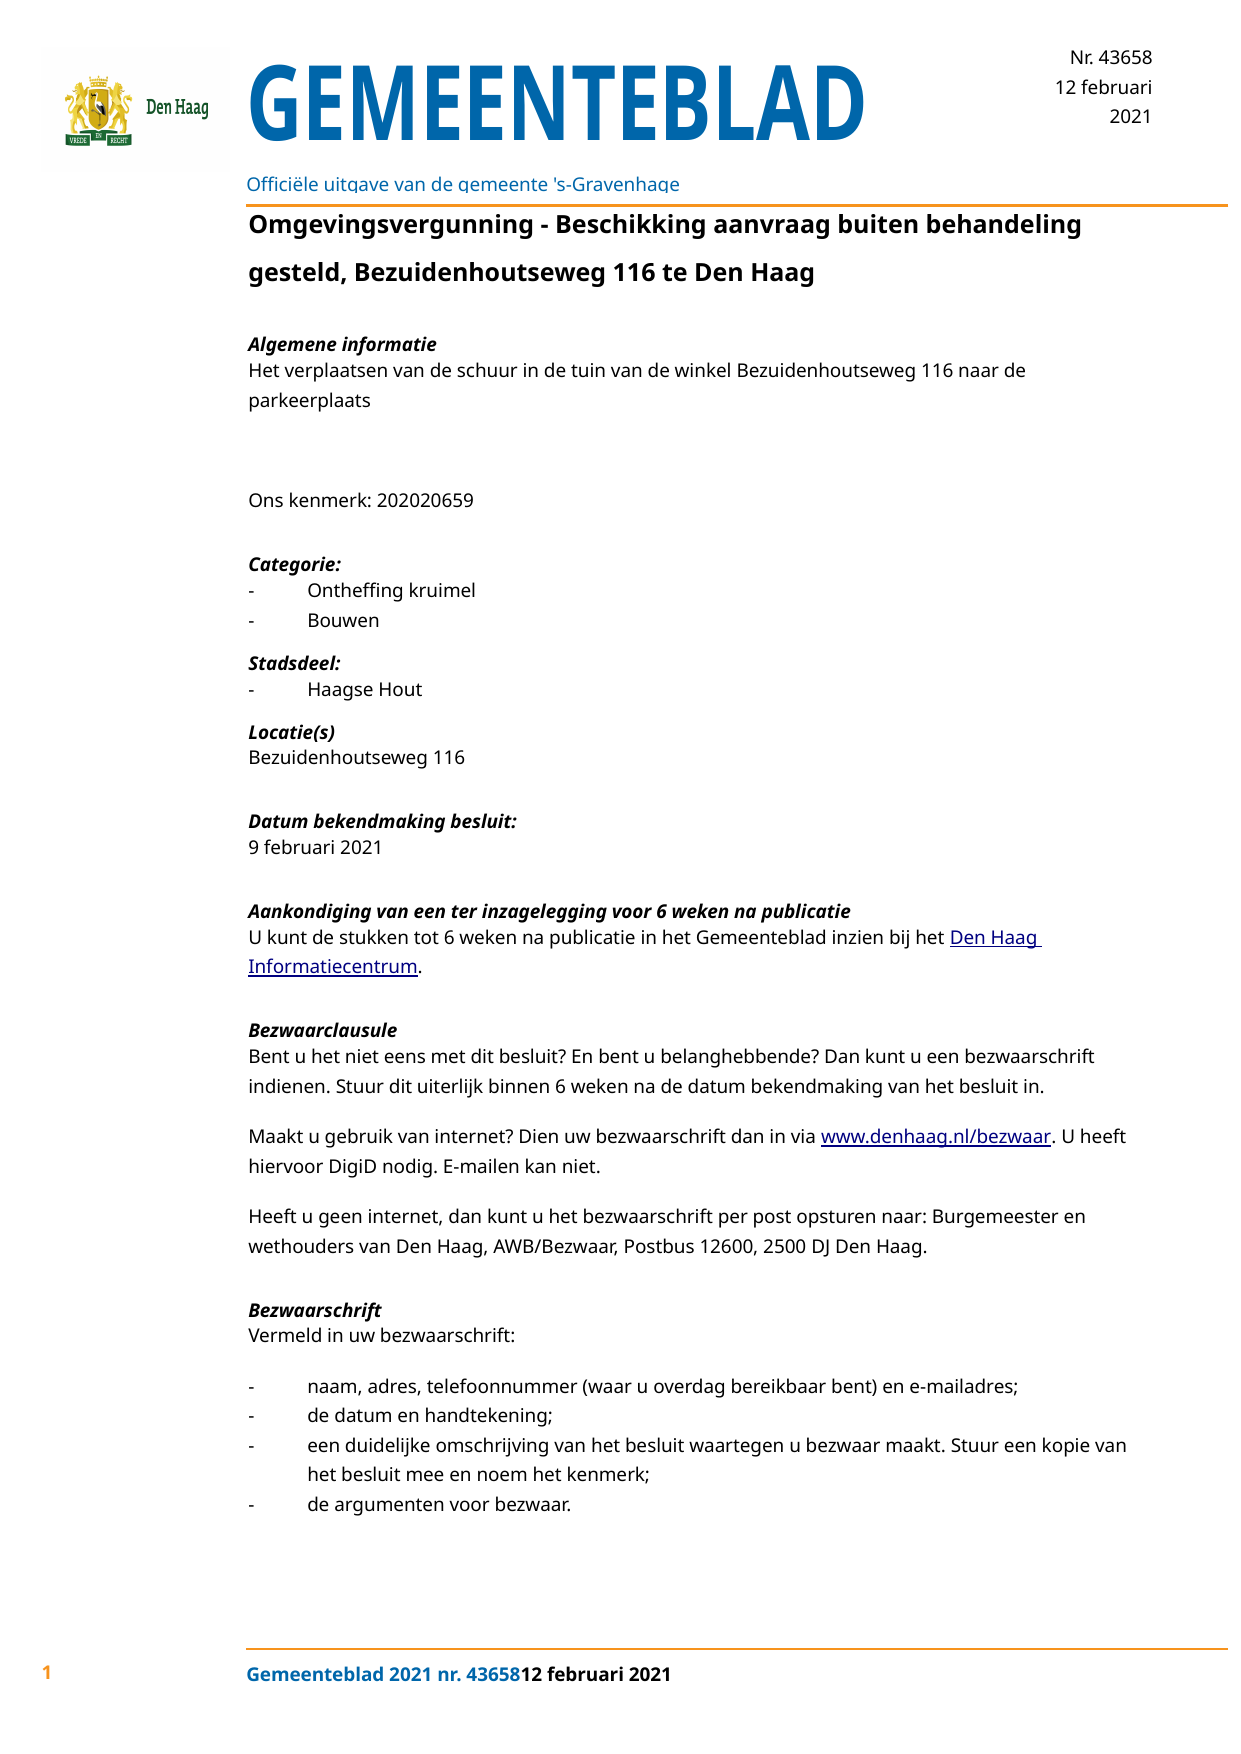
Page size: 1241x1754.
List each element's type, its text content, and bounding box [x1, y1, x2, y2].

text Bent u het niet eens met dit besluit? En bent u belanghebbende? Dan kunt u een bezwaarschrift indienen. Stuur dit uiterlijk binnen 6 weken na de datum bekendmaking van het besluit in. [248, 1043, 1152, 1098]
list de argumenten voor bezwaar. [248, 1491, 1152, 1517]
text U kunt de stukken tot 6 weken na publicatie in het Gemeenteblad inzien bij het Den Haag Informatiecentrum. [248, 924, 1152, 979]
text Algemene informatie [248, 331, 1152, 357]
text Vermeld in uw bezwaarschrift: [248, 1322, 1152, 1348]
text Ons kenmerk: 202020659 [248, 488, 1152, 513]
list Haagse Hout [248, 676, 1152, 701]
list naam, adres, telefoonnummer (waar u overdag bereikbaar bent) en e-mailadres; [248, 1373, 1152, 1399]
list Bouwen [248, 607, 1152, 633]
text Bezwaarschrift [248, 1297, 1152, 1322]
list een duidelijke omschrijving van het besluit waartegen u bezwaar maakt. Stuur een kopie van het besluit mee en noem het kenmerk; [248, 1432, 1152, 1487]
list Ontheffing kruimel [248, 577, 1152, 603]
text Maakt u gebruik van internet? Dien uw bezwaarschrift dan in via www.denhaag.nl/bezwaar. U heeft hiervoor DigiD nodig. E-mailen kan niet. [248, 1123, 1152, 1178]
text 9 februari 2021 [248, 834, 1152, 860]
text Datum bekendmaking besluit: [248, 808, 1152, 834]
text Heeft u geen internet, dan kunt u het bezwaarschrift per post opsturen naar: Burgemeester en wethouders van Den Haag, AWB/Bezwaar, Postbus 12600, 2500 DJ Den Haag. [248, 1203, 1152, 1258]
text Categorie: [248, 552, 1152, 577]
picture [41, 47, 231, 172]
text Aankondiging van een ter inzagelegging voor 6 weken na publicatie [248, 898, 1152, 924]
text Bezuidenhoutseweg 116 [248, 744, 1152, 770]
text Locatie(s) [248, 719, 1152, 744]
list de datum en handtekening; [248, 1402, 1152, 1428]
text Stadsdeel: [248, 650, 1152, 676]
text Bezwaarclausule [248, 1017, 1152, 1043]
text Het verplaatsen van de schuur in de tuin van de winkel Bezuidenhoutseweg 116 naar de parkeerplaats [248, 357, 1152, 412]
text Omgevingsvergunning - Beschikking aanvraag buiten behandeling gesteld, Bezuidenhoutseweg 116 te Den Haag [248, 207, 1152, 288]
